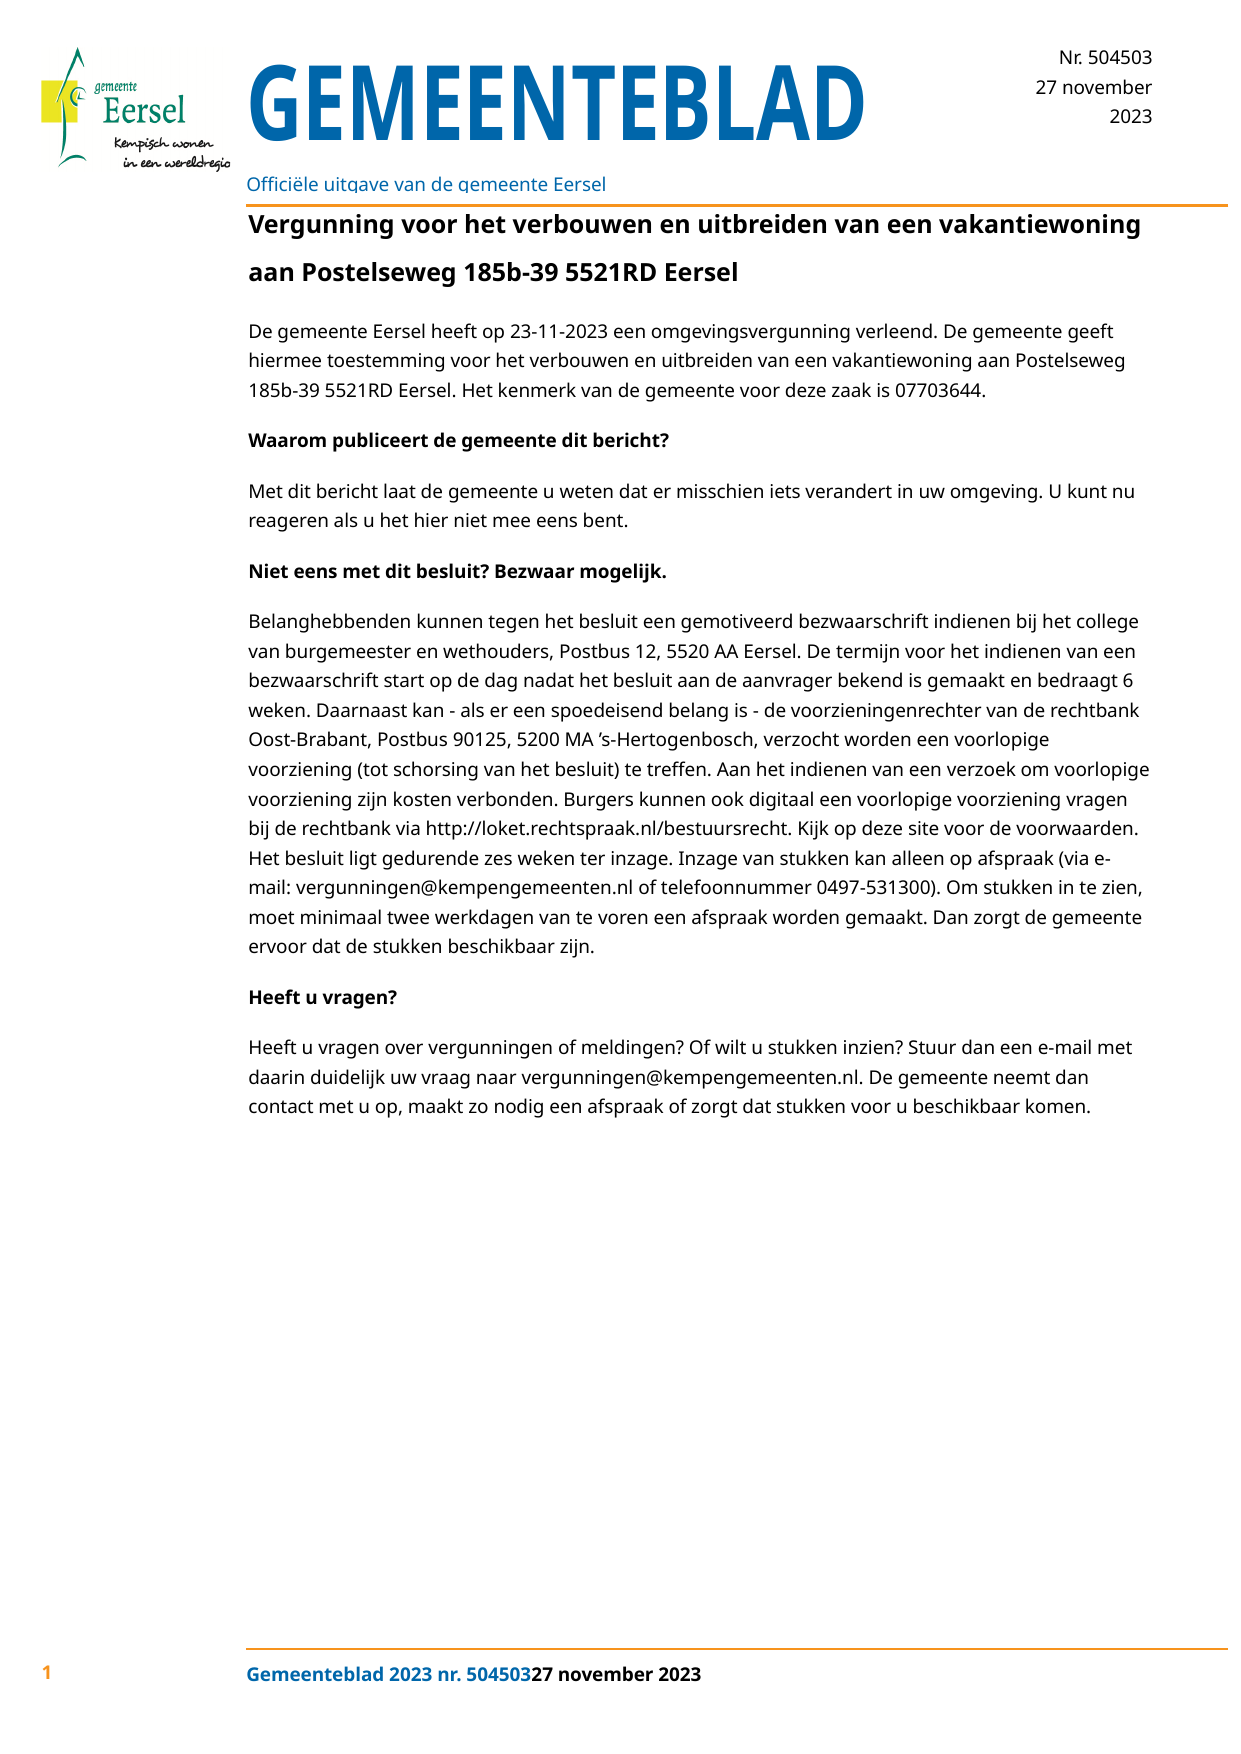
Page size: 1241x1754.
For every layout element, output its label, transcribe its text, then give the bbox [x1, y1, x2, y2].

text Waarom publiceert de gemeente dit bericht? [248, 427, 1152, 453]
text Niet eens met dit besluit? Bezwaar mogelijk. [248, 558, 1152, 584]
text Met dit bericht laat de gemeente u weten dat er misschien iets verandert in uw omgeving. U kunt nu reageren als u het hier niet mee eens bent. [248, 478, 1152, 533]
text Belanghebbenden kunnen tegen het besluit een gemotiveerd bezwaarschrift indienen bij het college van burgemeester en wethouders, Postbus 12, 5520 AA Eersel. De termijn voor het indienen van een bezwaarschrift start op de dag nadat het besluit aan de aanvrager bekend is gemaakt en bedraagt 6 weken. Daarnaast kan - als er een spoedeisend belang is - de voorzieningenrechter van de rechtbank Oost-Brabant, Postbus 90125, 5200 MA ’s-Hertogenbosch, verzocht worden een voorlopige voorziening (tot schorsing van het besluit) te treffen. Aan het indienen van een verzoek om voorlopige voorziening zijn kosten verbonden. Burgers kunnen ook digitaal een voorlopige voorziening vragen bij de rechtbank via http://loket.rechtspraak.nl/bestuursrecht. Kijk op deze site voor de voorwaarden. Het besluit ligt gedurende zes weken ter inzage. Inzage van stukken kan alleen op afspraak (via e-mail: vergunningen@kempengemeenten.nl of telefoonnummer 0497-531300). Om stukken in te zien, moet minimaal twee werkdagen van te voren een afspraak worden gemaakt. Dan zorgt de gemeente ervoor dat de stukken beschikbaar zijn. [248, 608, 1152, 959]
text Vergunning voor het verbouwen en uitbreiden van een vakantiewoning aan Postelseweg 185b-39 5521RD Eersel [248, 207, 1152, 288]
text Heeft u vragen over vergunningen of meldingen? Of wilt u stukken inzien? Stuur dan een e-mail met daarin duidelijk uw vraag naar vergunningen@kempengemeenten.nl. De gemeente neemt dan contact met u op, maakt zo nodig een afspraak of zorgt dat stukken voor u beschikbaar komen. [248, 1034, 1152, 1119]
picture [41, 47, 231, 172]
text De gemeente Eersel heeft op 23-11-2023 een omgevingsvergunning verleend. De gemeente geeft hiermee toestemming voor het verbouwen en uitbreiden van een vakantiewoning aan Postelseweg 185b-39 5521RD Eersel. Het kenmerk van de gemeente voor deze zaak is 07703644. [248, 318, 1152, 403]
text Heeft u vragen? [248, 984, 1152, 1010]
